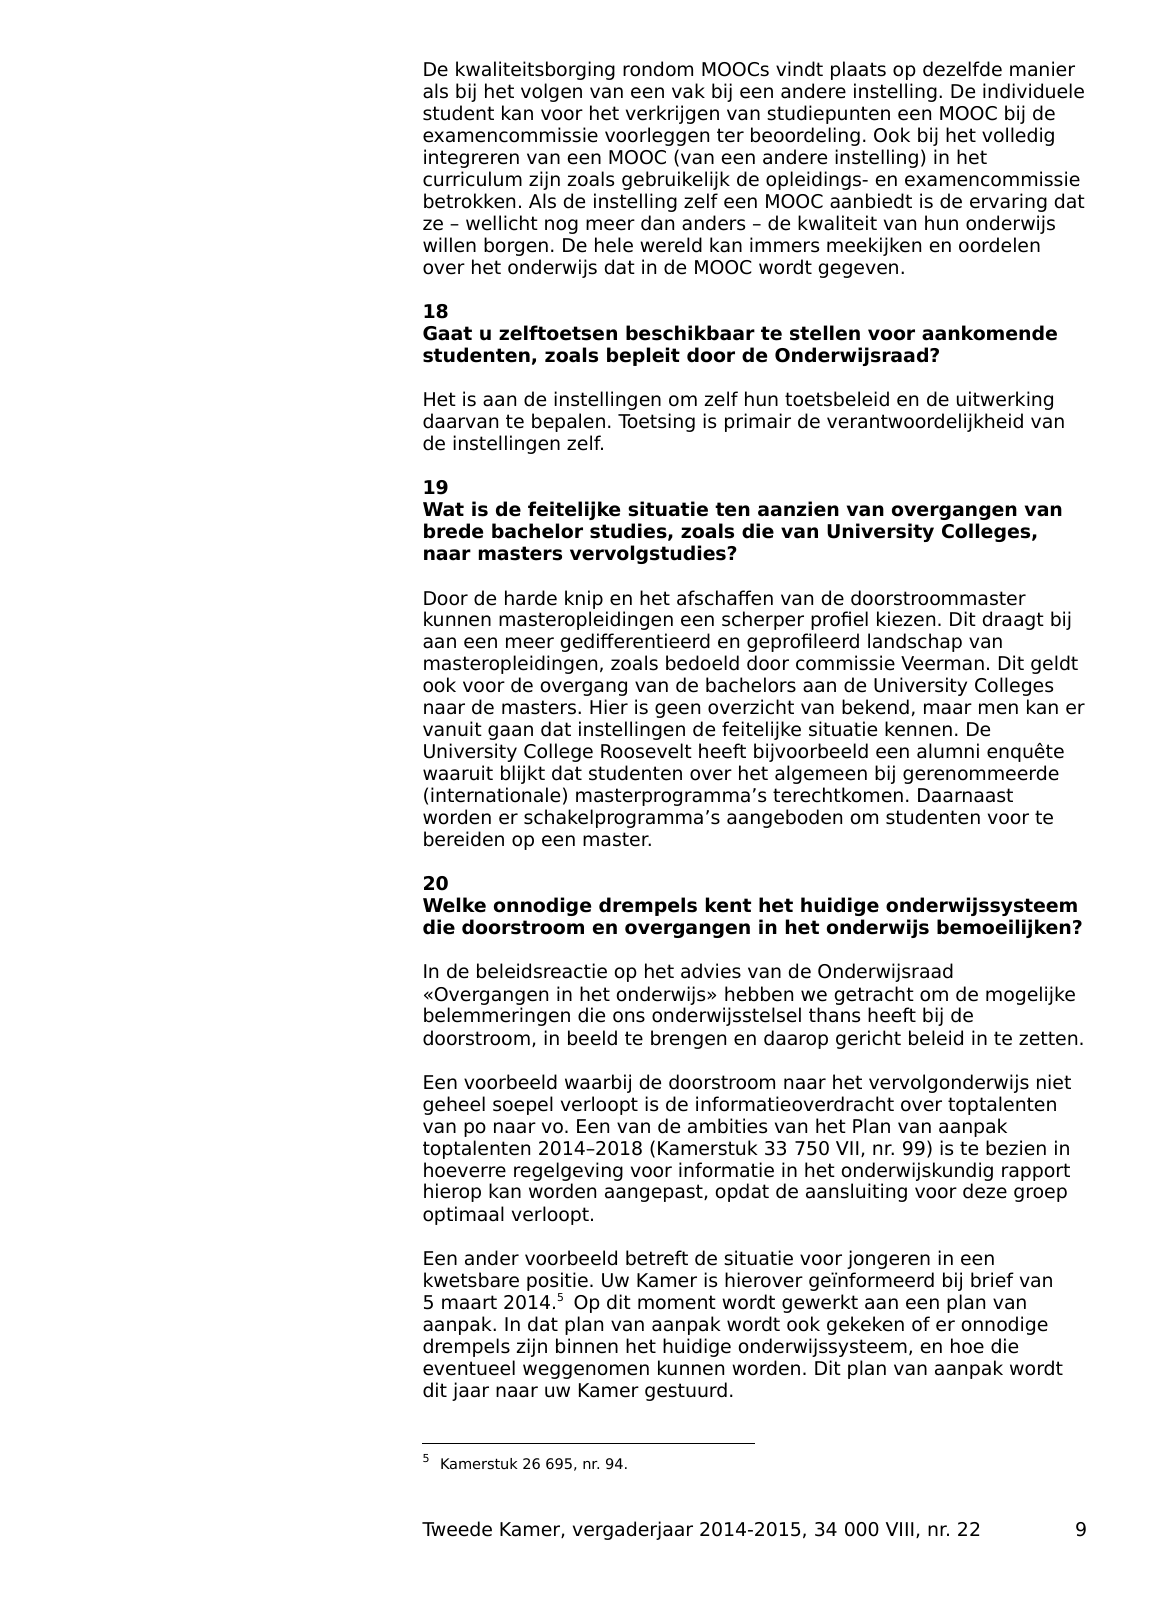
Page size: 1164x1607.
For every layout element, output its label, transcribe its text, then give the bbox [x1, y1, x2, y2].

text Welke onnodige drempels kent het huidige onderwijssysteem die doorstroom en overgangen in het onderwijs bemoeilijken? [422, 895, 1087, 939]
text 18 [422, 301, 1087, 323]
text De kwaliteitsborging rondom MOOCs vindt plaats op dezelfde manier als bij het volgen van een vak bij een andere instelling. De individuele student kan voor het verkrijgen van studiepunten een MOOC bij de examencommissie voorleggen ter beoordeling. Ook bij het volledig integreren van een MOOC (van een andere instelling) in het curriculum zijn zoals gebruikelijk de opleidings- en examencommissie betrokken. Als de instelling zelf een MOOC aanbiedt is de ervaring dat ze – wellicht nog meer dan anders – de kwaliteit van hun onderwijs willen borgen. De hele wereld kan immers meekijken en oordelen over het onderwijs dat in de MOOC wordt gegeven. [422, 59, 1087, 279]
text Het is aan de instellingen om zelf hun toetsbeleid en de uitwerking daarvan te bepalen. Toetsing is primair de verantwoordelijkheid van de instellingen zelf. [422, 389, 1087, 455]
text Wat is de feitelijke situatie ten aanzien van overgangen van brede bachelor studies, zoals die van University Colleges, naar masters vervolgstudies? [422, 499, 1087, 565]
text 19 [422, 477, 1087, 499]
text In de beleidsreactie op het advies van de Onderwijsraad «Overgangen in het onderwijs» hebben we getracht om de mogelijke belemmeringen die ons onderwijsstelsel thans heeft bij de doorstroom, in beeld te brengen en daarop gericht beleid in te zetten. [422, 961, 1087, 1049]
text Gaat u zelftoetsen beschikbaar te stellen voor aankomende studenten, zoals bepleit door de Onderwijsraad? [422, 323, 1087, 367]
text Een ander voorbeeld betreft de situatie voor jongeren in een kwetsbare positie. Uw Kamer is hierover geïnformeerd bij brief van 5 maart 2014. Op dit moment wordt gewerkt aan een plan van aanpak. In dat plan van aanpak wordt ook gekeken of er onnodige drempels zijn binnen het huidige onderwijssysteem, en hoe die eventueel weggenomen kunnen worden. Dit plan van aanpak wordt dit jaar naar uw Kamer gestuurd. [422, 1248, 1087, 1401]
text Kamerstuk 26 695, nr. 94. [422, 1452, 1087, 1474]
text Een voorbeeld waarbij de doorstroom naar het vervolgonderwijs niet geheel soepel verloopt is de informatieoverdracht over toptalenten van po naar vo. Een van de ambities van het Plan van aanpak toptalenten 2014–2018 (Kamerstuk 33 750 VII, nr. 99) is te bezien in hoeverre regelgeving voor informatie in het onderwijskundig rapport hierop kan worden aangepast, opdat de aansluiting voor deze groep optimaal verloopt. [422, 1072, 1087, 1225]
text 20 [422, 873, 1087, 895]
text Door de harde knip en het afschaffen van de doorstroommaster kunnen masteropleidingen een scherper profiel kiezen. Dit draagt bij aan een meer gedifferentieerd en geprofileerd landschap van masteropleidingen, zoals bedoeld door commissie Veerman. Dit geldt ook voor de overgang van de bachelors aan de University Colleges naar de masters. Hier is geen overzicht van bekend, maar men kan er vanuit gaan dat instellingen de feitelijke situatie kennen. De University College Roosevelt heeft bijvoorbeeld een alumni enquête waaruit blijkt dat studenten over het algemeen bij gerenommeerde (internationale) masterprogramma’s terechtkomen. Daarnaast worden er schakelprogramma’s aangeboden om studenten voor te bereiden op een master. [422, 587, 1087, 851]
